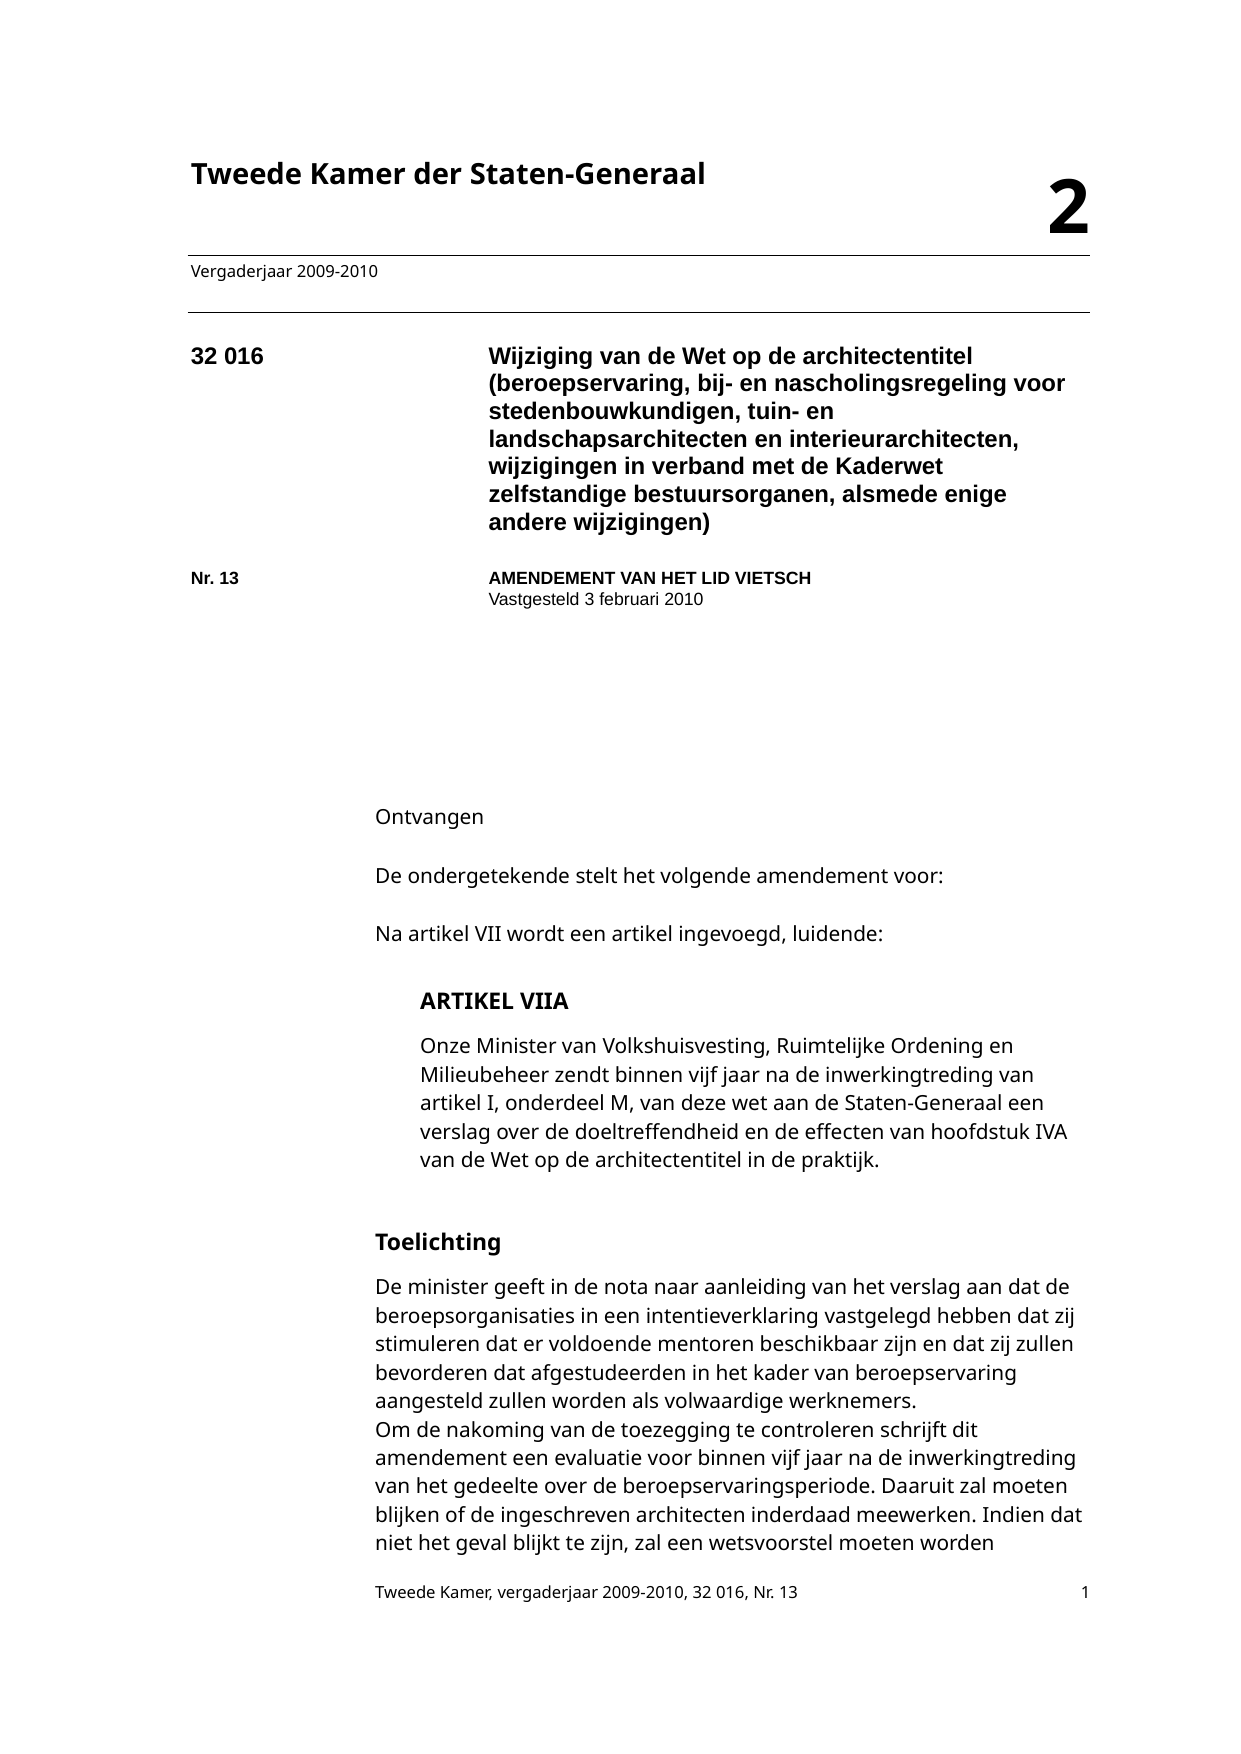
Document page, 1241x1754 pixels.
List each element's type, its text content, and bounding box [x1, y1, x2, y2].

table_cell Vergaderjaar 2009-2010 [188, 256, 485, 312]
text Onze Minister van Volkshuisvesting, Ruimtelijke Ordening en Milieubeheer zendt binnen vijf jaar na de inwerkingtreding van artikel I, onderdeel M, van deze wet aan de Staten-Generaal een verslag over de doeltreffendheid en de effecten van hoofdstuk IVA van de Wet op de architectentitel in de praktijk. [420, 1032, 1090, 1174]
text De minister geeft in de nota naar aanleiding van het verslag aan dat de beroepsorganisaties in een intentieverklaring vastgelegd hebben dat zij stimuleren dat er voldoende mentoren beschikbaar zijn en dat zij zullen bevorderen dat afgestudeerden in het kader van beroepservaring aangesteld zullen worden als volwaardige werknemers. [375, 1272, 1090, 1415]
table_cell [188, 313, 485, 339]
table_cell AMENDEMENT VAN HET LID VIETSCH Vastgesteld 3 februari 2010 [485, 565, 1090, 684]
table_cell 32 016 [188, 339, 485, 565]
subtitle Toelichting [375, 1226, 1090, 1257]
text Om de nakoming van de toezegging te controleren schrijft dit amendement een evaluatie voor binnen vijf jaar na de inwerkingtreding van het gedeelte over de beroepservaringsperiode. Daaruit zal moeten blijken of de ingeschreven architecten inderdaad meewerken. Indien dat niet het geval blijkt te zijn, zal een wetsvoorstel moeten worden [375, 1415, 1090, 1557]
table_cell Nr. 13 [188, 565, 485, 684]
table_header Tweede Kamer der Staten-Generaal [188, 150, 909, 255]
table_header 2 [910, 150, 1090, 255]
table_cell Wijziging van de Wet op de architectentitel (beroepservaring, bij- en nascholingsregeling voor stedenbouwkundigen, tuin- en landschapsarchitecten en interieurarchitecten, wijzigingen in verband met de Kaderwet zelfstandige bestuursorganen, alsmede enige andere wijzigingen) [485, 339, 1090, 565]
text Ontvangen [375, 802, 1090, 831]
text Na artikel VII wordt een artikel ingevoegd, luidende: [375, 919, 1090, 948]
text De ondergetekende stelt het volgende amendement voor: [375, 861, 1090, 889]
subtitle ARTIKEL VIIA [420, 985, 1090, 1017]
table_cell [485, 313, 1090, 339]
table_cell [485, 256, 1090, 312]
